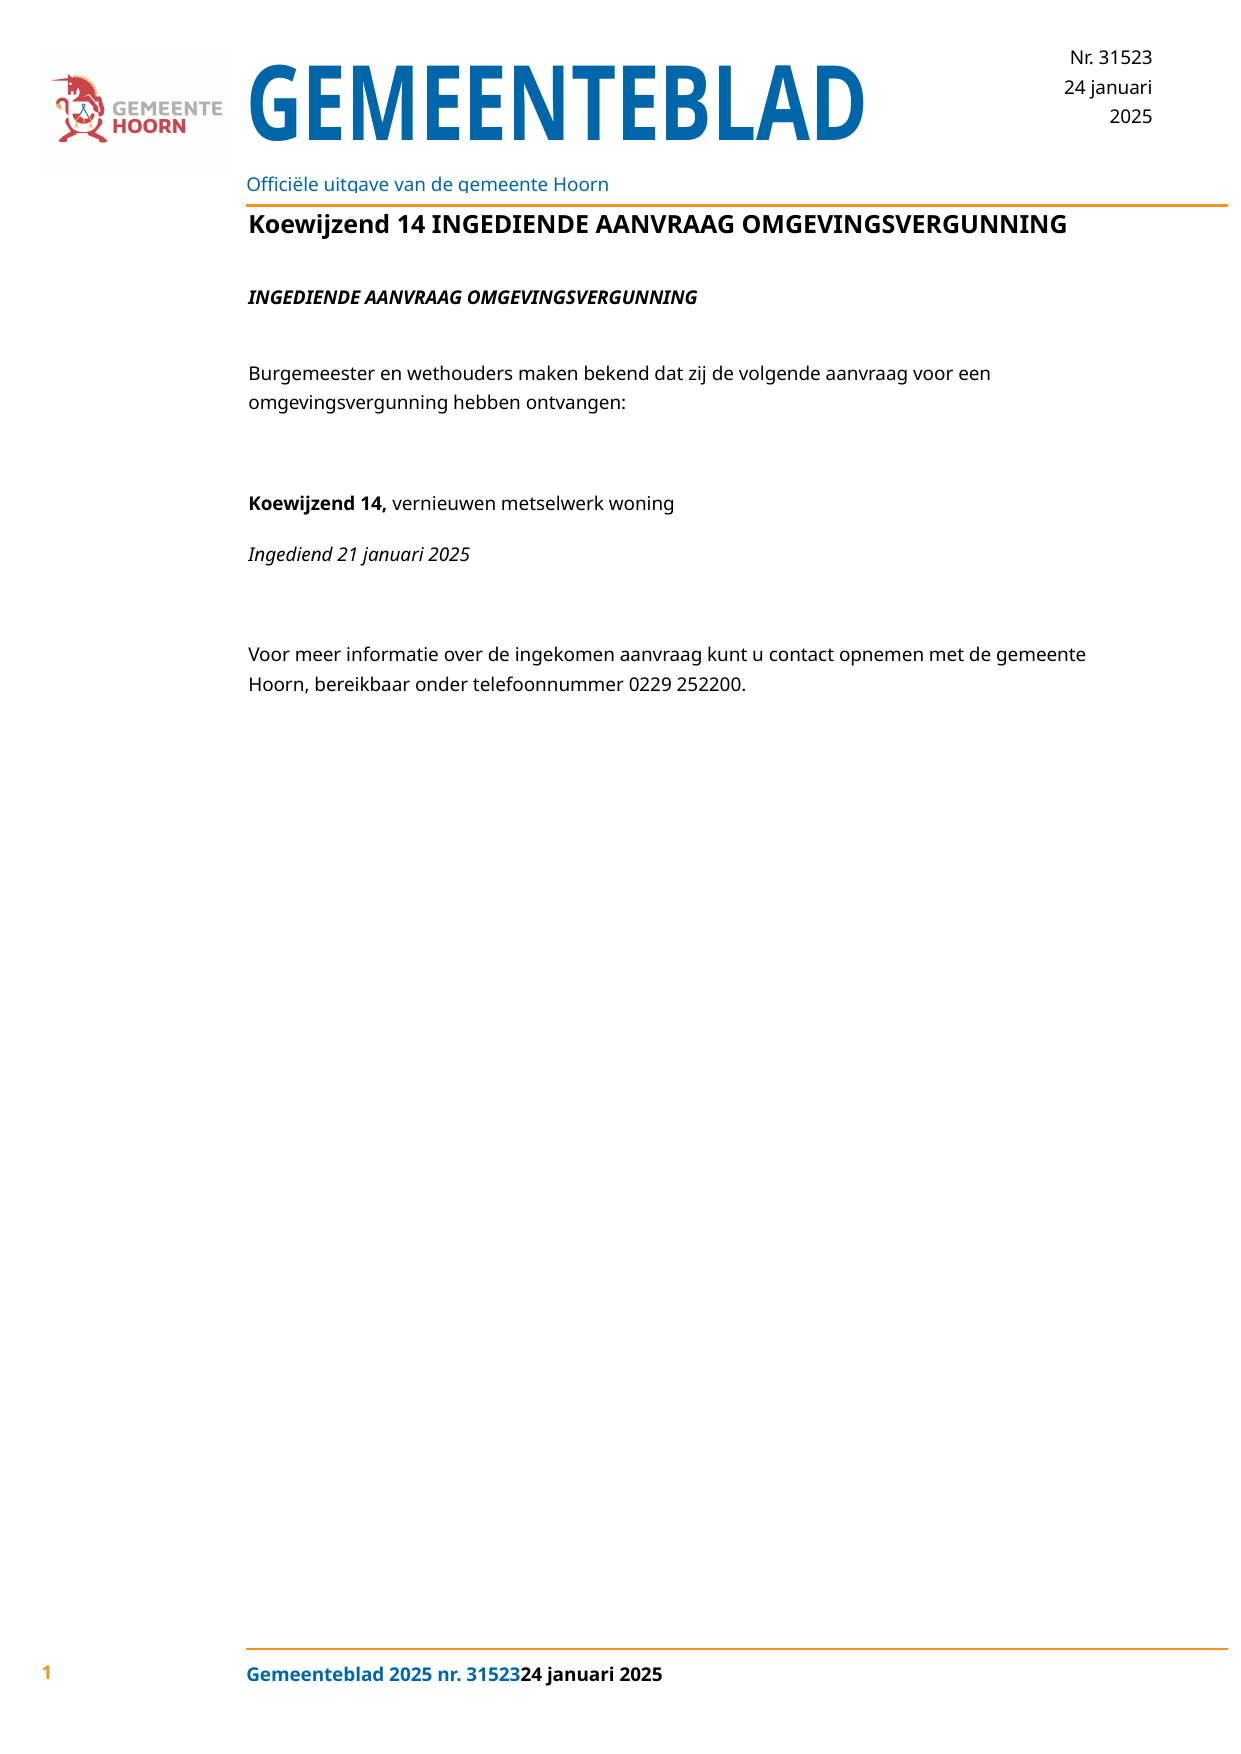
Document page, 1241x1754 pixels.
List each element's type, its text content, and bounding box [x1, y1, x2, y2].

picture [41, 47, 231, 172]
text Ingediend 21 januari 2025 [248, 541, 1152, 567]
text Koewijzend 14, vernieuwen metselwerk woning [248, 490, 1152, 516]
text Voor meer informatie over de ingekomen aanvraag kunt u contact opnemen met de gemeente Hoorn, bereikbaar onder telefoonnummer 0229 252200. [248, 642, 1152, 697]
text Burgemeester en wethouders maken bekend dat zij de volgende aanvraag voor een omgevingsvergunning hebben ontvangen: [248, 360, 1152, 415]
text Koewijzend 14 INGEDIENDE AANVRAAG OMGEVINGSVERGUNNING [248, 207, 1152, 241]
text INGEDIENDE AANVRAAG OMGEVINGSVERGUNNING [248, 284, 1152, 309]
